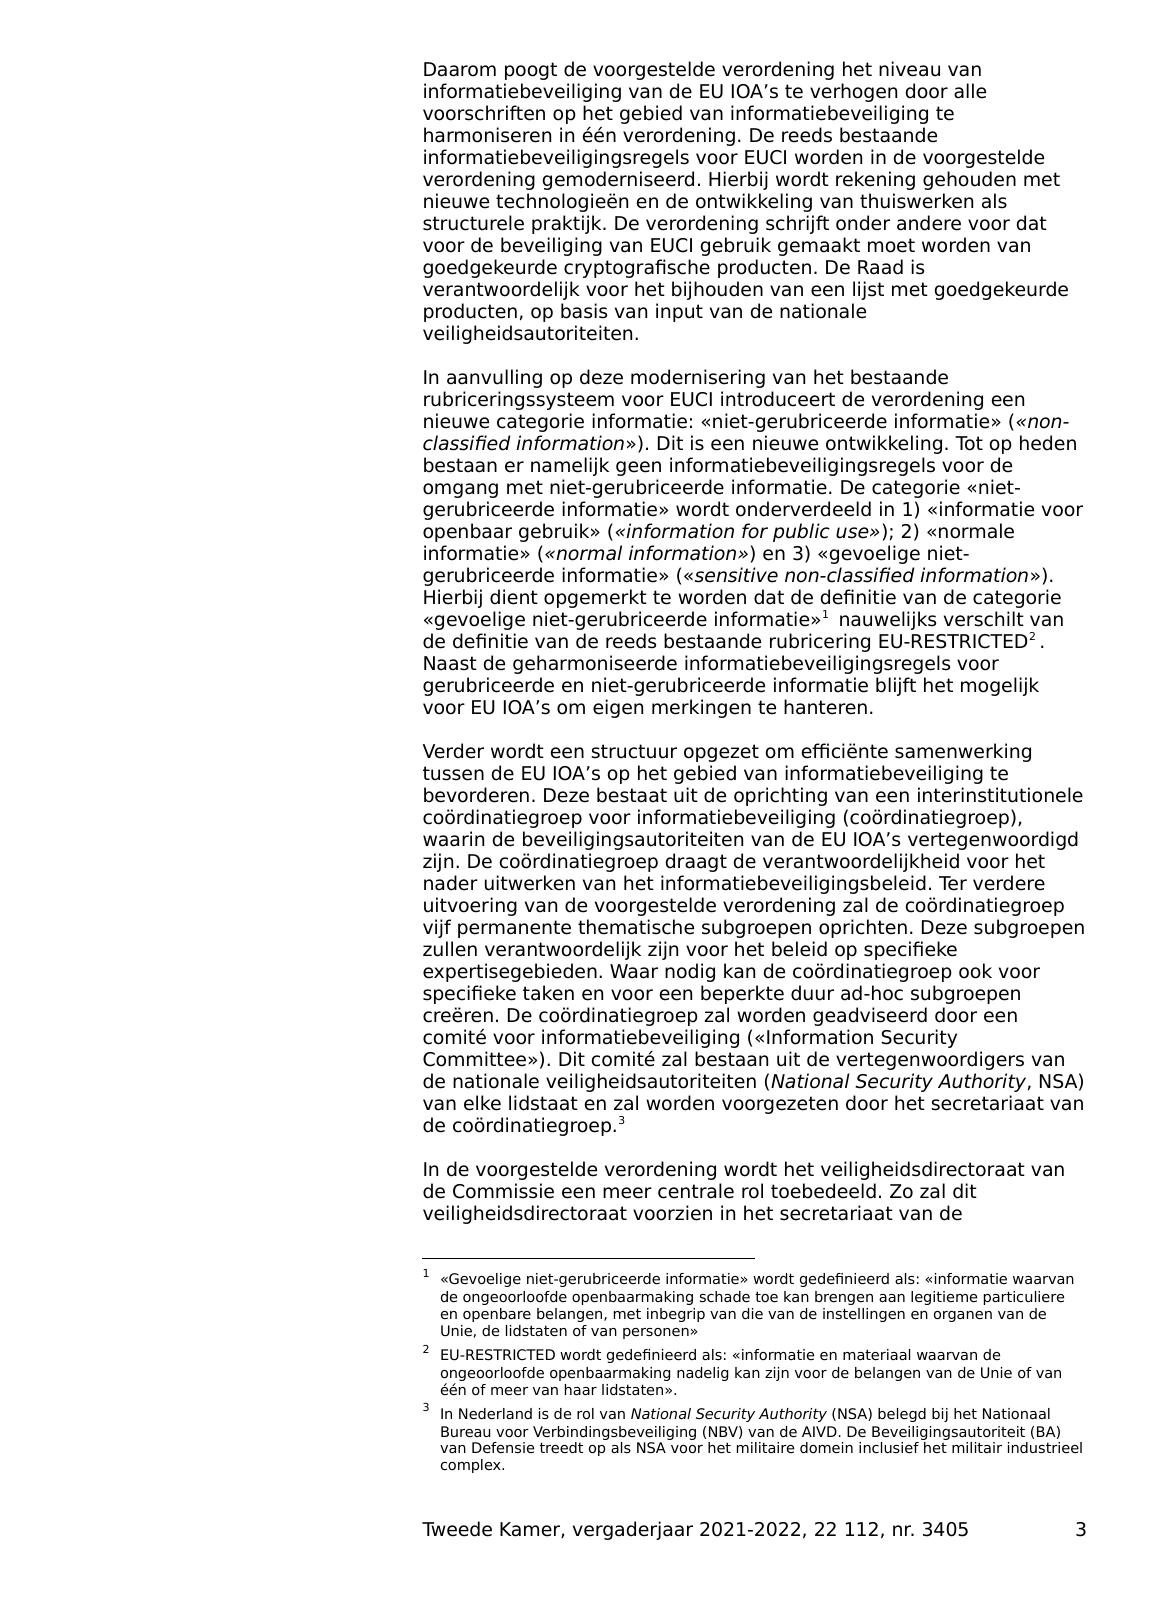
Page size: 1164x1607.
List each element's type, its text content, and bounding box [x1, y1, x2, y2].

text In de voorgestelde verordening wordt het veiligheidsdirectoraat van de Commissie een meer centrale rol toebedeeld. Zo zal dit veiligheidsdirectoraat voorzien in het secretariaat van de [422, 1159, 1087, 1224]
text Verder wordt een structuur opgezet om efficiënte samenwerking tussen de EU IOA’s op het gebied van informatiebeveiliging te bevorderen. Deze bestaat uit de oprichting van een interinstitutionele coördinatiegroep voor informatiebeveiliging (coördinatiegroep), waarin de beveiligingsautoriteiten van de EU IOA’s vertegenwoordigd zijn. De coördinatiegroep draagt de verantwoordelijkheid voor het nader uitwerken van het informatiebeveiligingsbeleid. Ter verdere uitvoering van de voorgestelde verordening zal de coördinatiegroep vijf permanente thematische subgroepen oprichten. Deze subgroepen zullen verantwoordelijk zijn voor het beleid op specifieke expertisegebieden. Waar nodig kan de coördinatiegroep ook voor specifieke taken en voor een beperkte duur ad-hoc subgroepen creëren. De coördinatiegroep zal worden geadviseerd door een comité voor informatiebeveiliging («Information Security Committee»). Dit comité zal bestaan uit de vertegenwoordigers van de nationale veiligheidsautoriteiten (National Security Authority, NSA) van elke lidstaat en zal worden voorgezeten door het secretariaat van de coördinatiegroep. [422, 741, 1087, 1136]
text In Nederland is de rol van National Security Authority (NSA) belegd bij het Nationaal Bureau voor Verbindingsbeveiliging (NBV) van de AIVD. De Beveiligingsautoriteit (BA) van Defensie treedt op als NSA voor het militaire domein inclusief het militair industrieel complex. [422, 1402, 1087, 1474]
text Daarom poogt de voorgestelde verordening het niveau van informatiebeveiliging van de EU IOA’s te verhogen door alle voorschriften op het gebied van informatiebeveiliging te harmoniseren in één verordening. De reeds bestaande informatiebeveiligingsregels voor EUCI worden in de voorgestelde verordening gemoderniseerd. Hierbij wordt rekening gehouden met nieuwe technologieën en de ontwikkeling van thuiswerken als structurele praktijk. De verordening schrijft onder andere voor dat voor de beveiliging van EUCI gebruik gemaakt moet worden van goedgekeurde cryptografische producten. De Raad is verantwoordelijk voor het bijhouden van een lijst met goedgekeurde producten, op basis van input van de nationale veiligheidsautoriteiten. [422, 59, 1087, 345]
text «Gevoelige niet-gerubriceerde informatie» wordt gedefinieerd als: «informatie waarvan de ongeoorloofde openbaarmaking schade toe kan brengen aan legitieme particuliere en openbare belangen, met inbegrip van die van de instellingen en organen van de Unie, de lidstaten of van personen» [422, 1267, 1087, 1340]
text In aanvulling op deze modernisering van het bestaande rubriceringssysteem voor EUCI introduceert de verordening een nieuwe categorie informatie: «niet-gerubriceerde informatie» («non-classified information»). Dit is een nieuwe ontwikkeling. Tot op heden bestaan er namelijk geen informatiebeveiligingsregels voor de omgang met niet-gerubriceerde informatie. De categorie «niet-gerubriceerde informatie» wordt onderverdeeld in 1) «informatie voor openbaar gebruik» («information for public use»); 2) «normale informatie» («normal information») en 3) «gevoelige niet-gerubriceerde informatie» («sensitive non-classified information»). Hierbij dient opgemerkt te worden dat de definitie van de categorie «gevoelige niet-gerubriceerde informatie» nauwelijks verschilt van de definitie van de reeds bestaande rubricering EU-RESTRICTED. Naast de geharmoniseerde informatiebeveiligingsregels voor gerubriceerde en niet-gerubriceerde informatie blijft het mogelijk voor EU IOA’s om eigen merkingen te hanteren. [422, 367, 1087, 719]
text EU-RESTRICTED wordt gedefinieerd als: «informatie en materiaal waarvan de ongeoorloofde openbaarmaking nadelig kan zijn voor de belangen van de Unie of van één of meer van haar lidstaten». [422, 1343, 1087, 1399]
